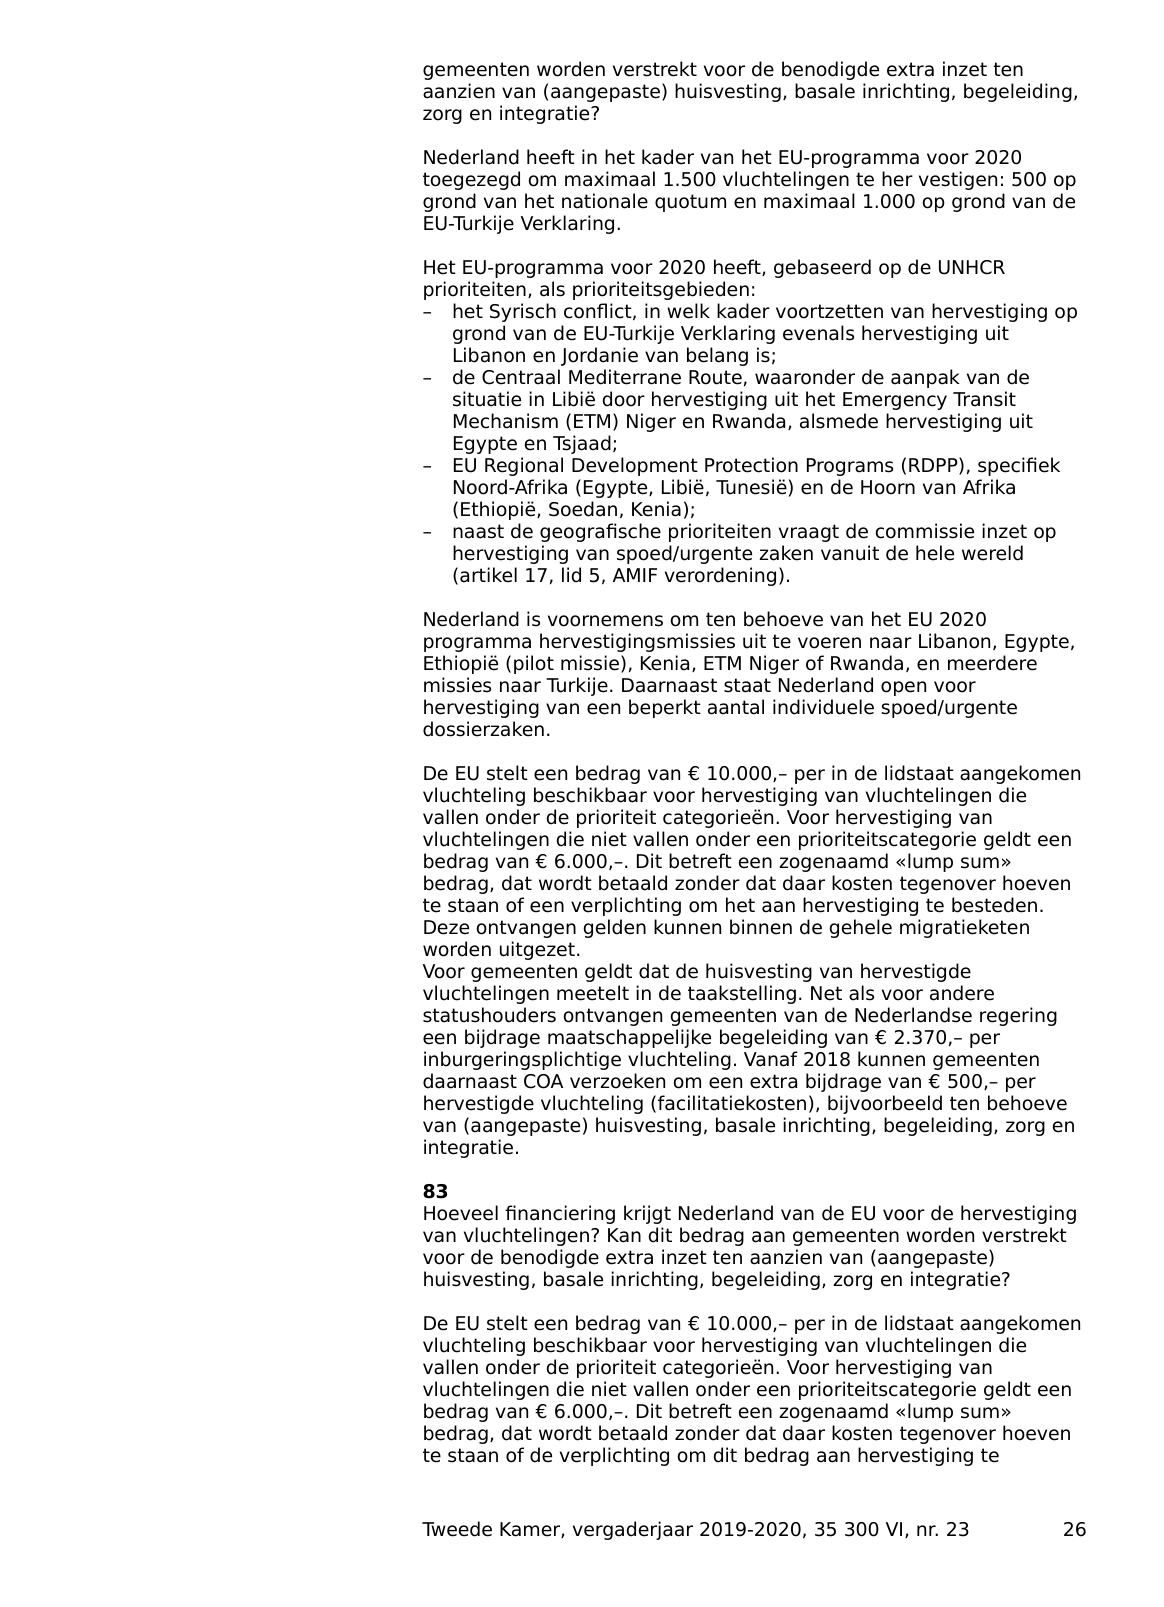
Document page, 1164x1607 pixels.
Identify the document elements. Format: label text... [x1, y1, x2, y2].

text Nederland is voornemens om ten behoeve van het EU 2020 programma hervestigingsmissies uit te voeren naar Libanon, Egypte, Ethiopië (pilot missie), Kenia, ETM Niger of Rwanda, en meerdere missies naar Turkije. Daarnaast staat Nederland open voor hervestiging van een beperkt aantal individuele spoed/urgente dossierzaken. [422, 609, 1087, 741]
text gemeenten worden verstrekt voor de benodigde extra inzet ten aanzien van (aangepaste) huisvesting, basale inrichting, begeleiding, zorg en integratie? [422, 59, 1087, 125]
text – EU Regional Development Protection Programs (RDPP), specifiek Noord-Afrika (Egypte, Libië, Tunesië) en de Hoorn van Afrika (Ethiopië, Soedan, Kenia); [422, 455, 1087, 521]
text 83 [422, 1181, 1087, 1203]
text – het Syrisch conflict, in welk kader voortzetten van hervestiging op grond van de EU-Turkije Verklaring evenals hervestiging uit Libanon en Jordanie van belang is; [422, 301, 1087, 367]
text De EU stelt een bedrag van € 10.000,– per in de lidstaat aangekomen vluchteling beschikbaar voor hervestiging van vluchtelingen die vallen onder de prioriteit categorieën. Voor hervestiging van vluchtelingen die niet vallen onder een prioriteitscategorie geldt een bedrag van € 6.000,–. Dit betreft een zogenaamd «lump sum» bedrag, dat wordt betaald zonder dat daar kosten tegenover hoeven te staan of een verplichting om het aan hervestiging te besteden. Deze ontvangen gelden kunnen binnen de gehele migratieketen worden uitgezet. [422, 763, 1087, 961]
text Voor gemeenten geldt dat de huisvesting van hervestigde vluchtelingen meetelt in de taakstelling. Net als voor andere statushouders ontvangen gemeenten van de Nederlandse regering een bijdrage maatschappelijke begeleiding van € 2.370,– per inburgeringsplichtige vluchteling. Vanaf 2018 kunnen gemeenten daarnaast COA verzoeken om een extra bijdrage van € 500,– per hervestigde vluchteling (facilitatiekosten), bijvoorbeeld ten behoeve van (aangepaste) huisvesting, basale inrichting, begeleiding, zorg en integratie. [422, 961, 1087, 1159]
text Het EU-programma voor 2020 heeft, gebaseerd op de UNHCR prioriteiten, als prioriteitsgebieden: [422, 257, 1087, 301]
text – de Centraal Mediterrane Route, waaronder de aanpak van de situatie in Libië door hervestiging uit het Emergency Transit Mechanism (ETM) Niger en Rwanda, alsmede hervestiging uit Egypte en Tsjaad; [422, 367, 1087, 455]
text Hoeveel financiering krijgt Nederland van de EU voor de hervestiging van vluchtelingen? Kan dit bedrag aan gemeenten worden verstrekt voor de benodigde extra inzet ten aanzien van (aangepaste) huisvesting, basale inrichting, begeleiding, zorg en integratie? [422, 1203, 1087, 1291]
text De EU stelt een bedrag van € 10.000,– per in de lidstaat aangekomen vluchteling beschikbaar voor hervestiging van vluchtelingen die vallen onder de prioriteit categorieën. Voor hervestiging van vluchtelingen die niet vallen onder een prioriteitscategorie geldt een bedrag van € 6.000,–. Dit betreft een zogenaamd «lump sum» bedrag, dat wordt betaald zonder dat daar kosten tegenover hoeven te staan of de verplichting om dit bedrag aan hervestiging te [422, 1313, 1087, 1467]
text – naast de geografische prioriteiten vraagt de commissie inzet op hervestiging van spoed/urgente zaken vanuit de hele wereld (artikel 17, lid 5, AMIF verordening). [422, 521, 1087, 587]
text Nederland heeft in het kader van het EU-programma voor 2020 toegezegd om maximaal 1.500 vluchtelingen te her vestigen: 500 op grond van het nationale quotum en maximaal 1.000 op grond van de EU-Turkije Verklaring. [422, 147, 1087, 235]
